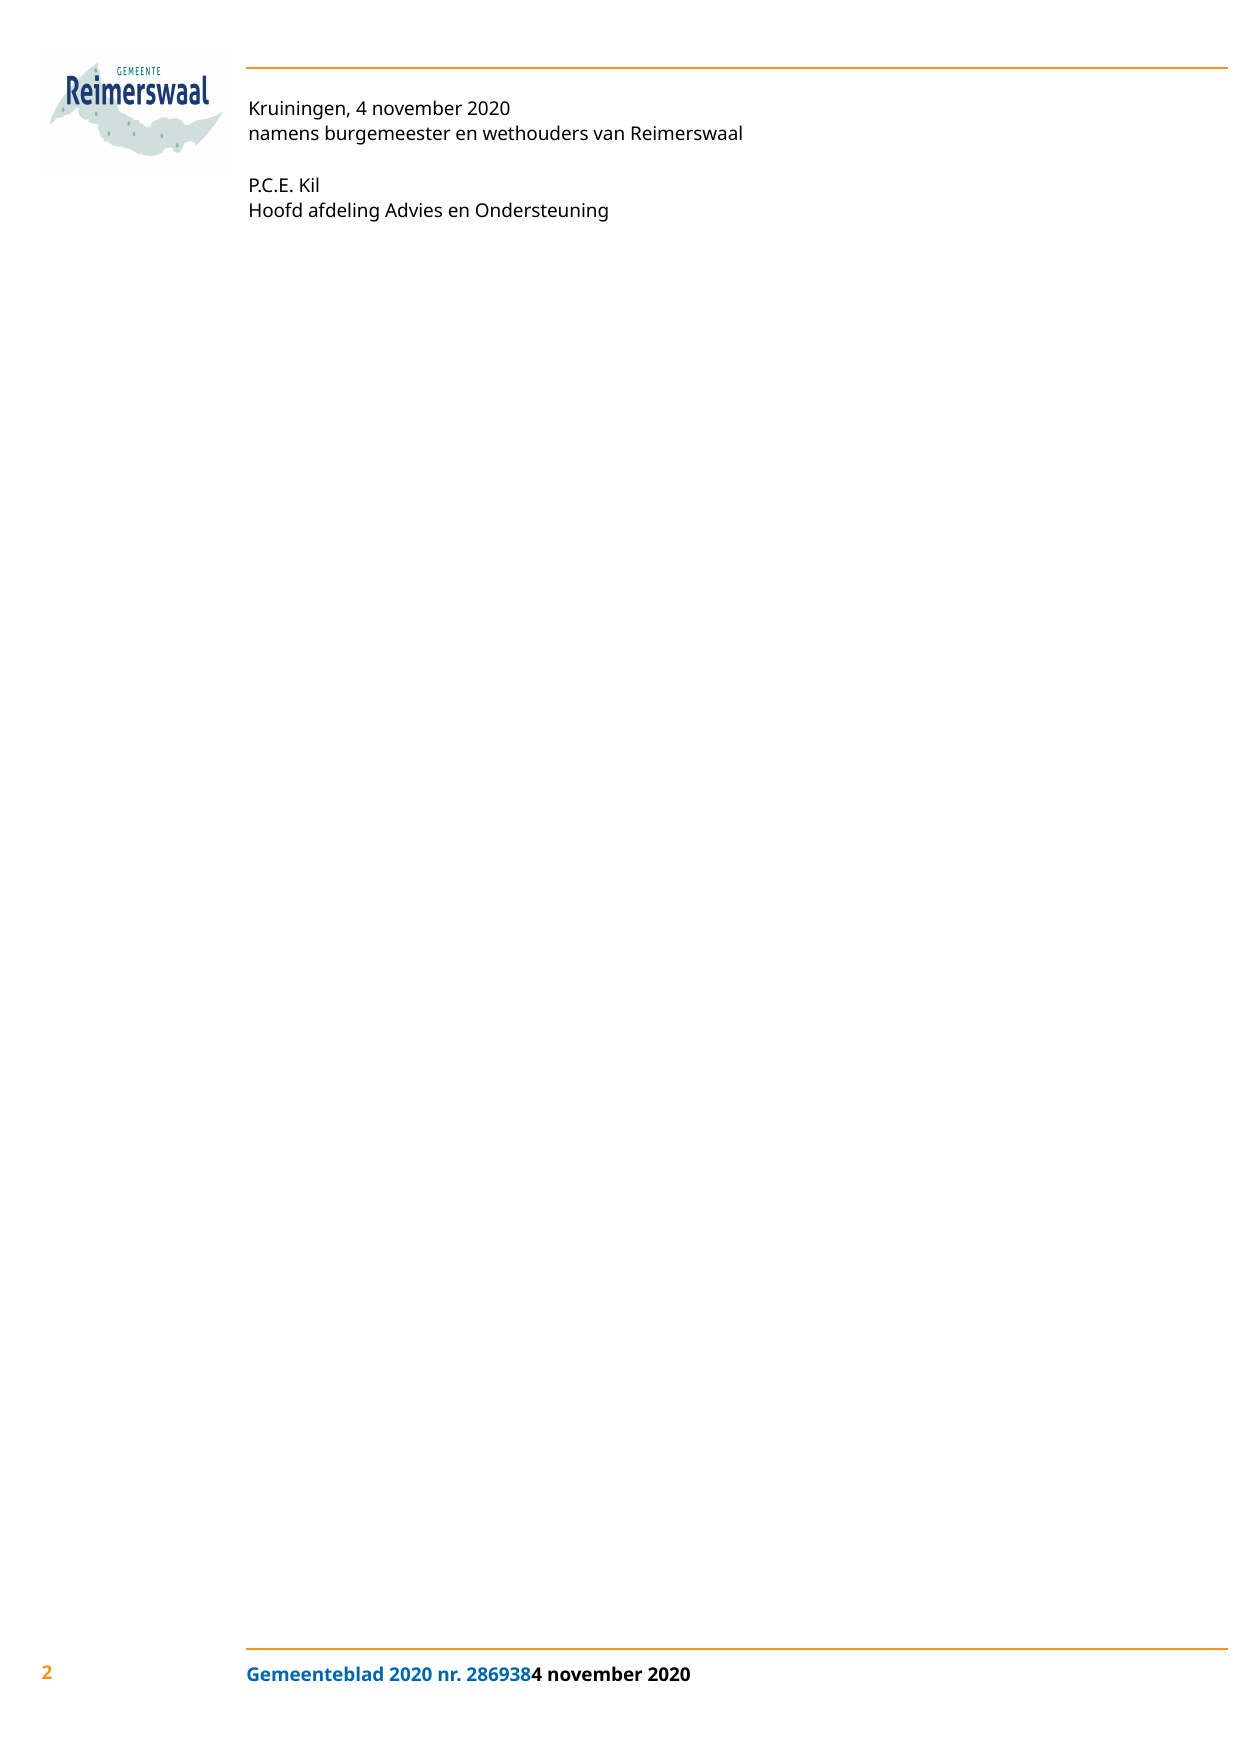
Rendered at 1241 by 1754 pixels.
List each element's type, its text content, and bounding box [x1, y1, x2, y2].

text Hoofd afdeling Advies en Ondersteuning [248, 198, 1152, 223]
picture [41, 47, 231, 172]
text P.C.E. Kil [248, 172, 1152, 198]
text Kruiningen, ‎4 november 2020 [248, 95, 1152, 121]
text namens burgemeester en wethouders van Reimerswaal [248, 121, 1152, 146]
